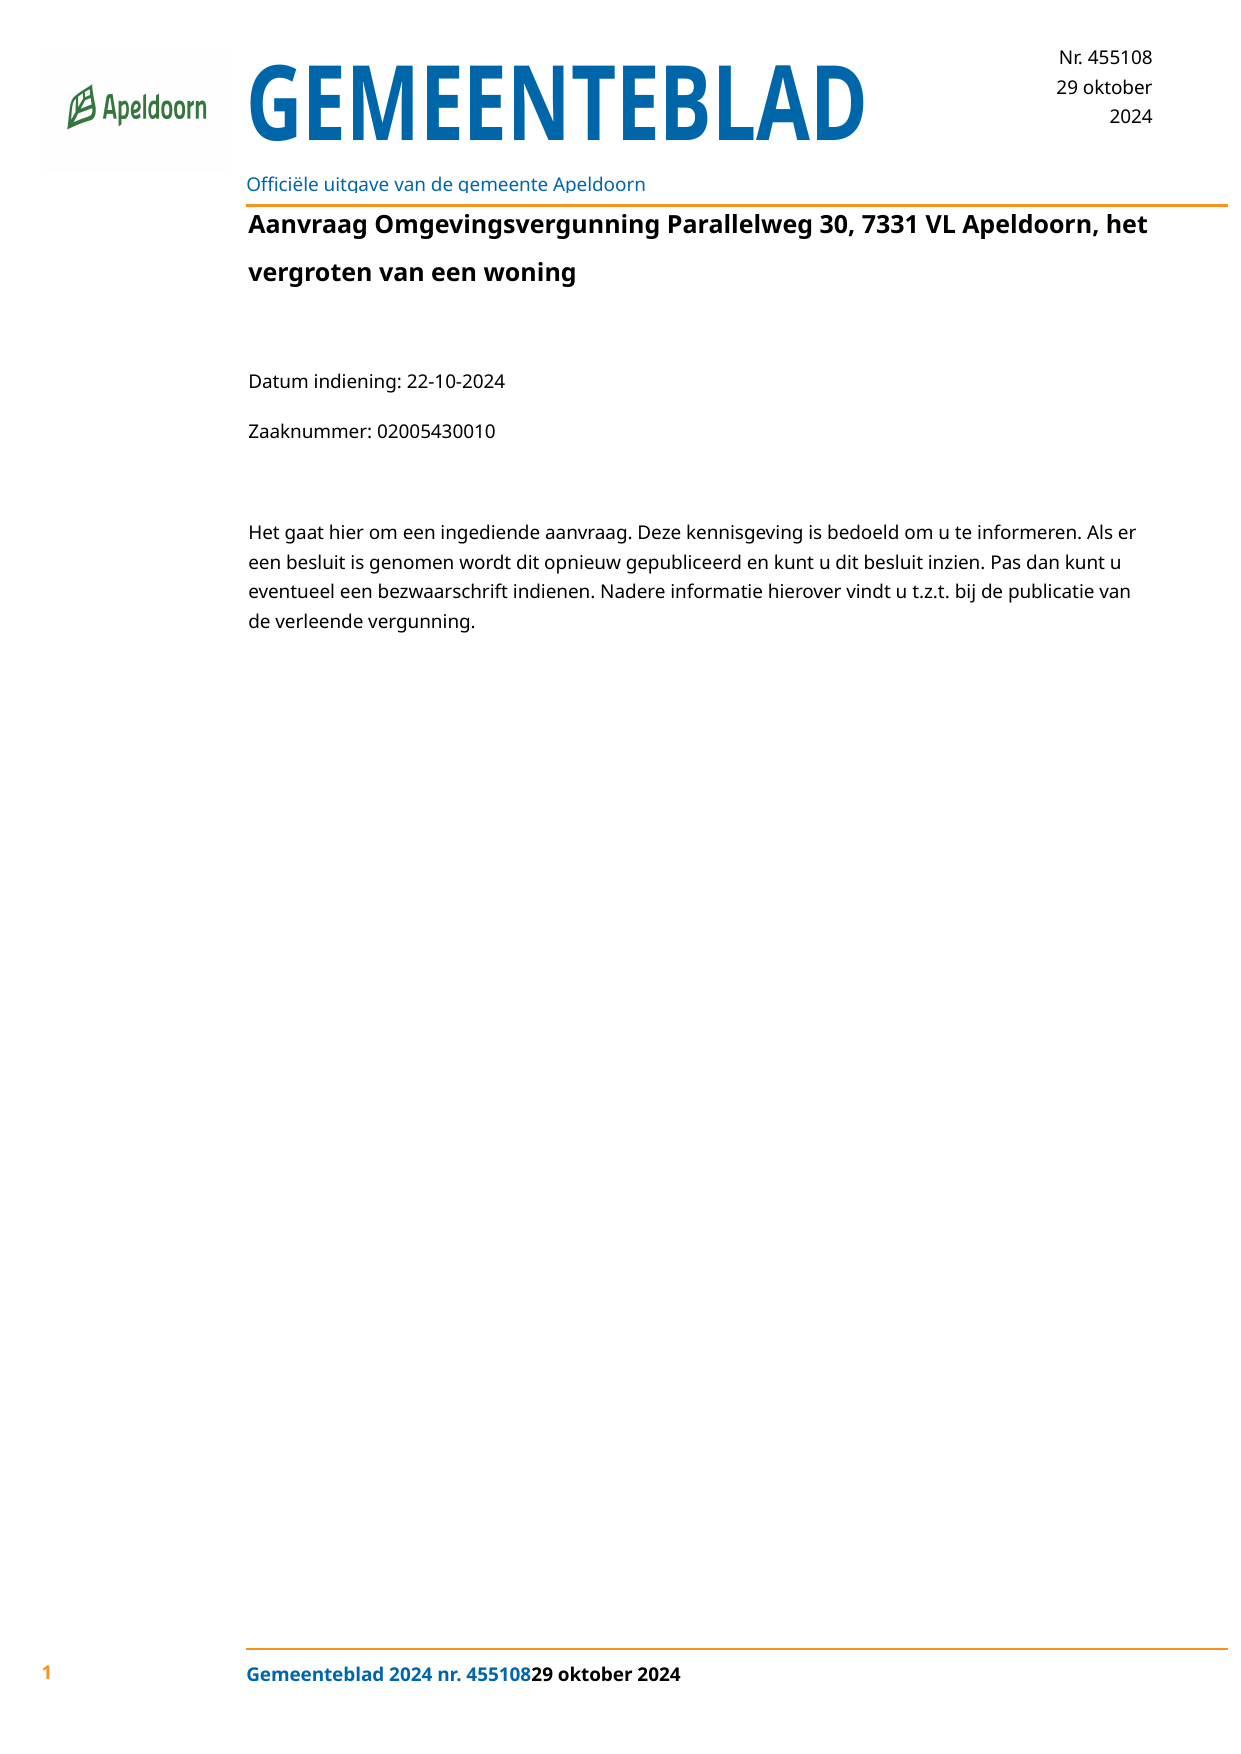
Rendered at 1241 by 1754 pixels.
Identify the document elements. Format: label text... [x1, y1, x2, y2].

picture [41, 47, 231, 172]
text Zaaknummer: 02005430010 [248, 419, 1152, 444]
text Aanvraag Omgevingsvergunning Parallelweg 30, 7331 VL Apeldoorn, het vergroten van een woning [248, 207, 1152, 288]
text Het gaat hier om een ingediende aanvraag. Deze kennisgeving is bedoeld om u te informeren. Als er een besluit is genomen wordt dit opnieuw gepubliceerd en kunt u dit besluit inzien. Pas dan kunt u eventueel een bezwaarschrift indienen. Nadere informatie hierover vindt u t.z.t. bij de publicatie van de verleende vergunning. [248, 519, 1152, 634]
text Datum indiening: 22-10-2024 [248, 368, 1152, 394]
